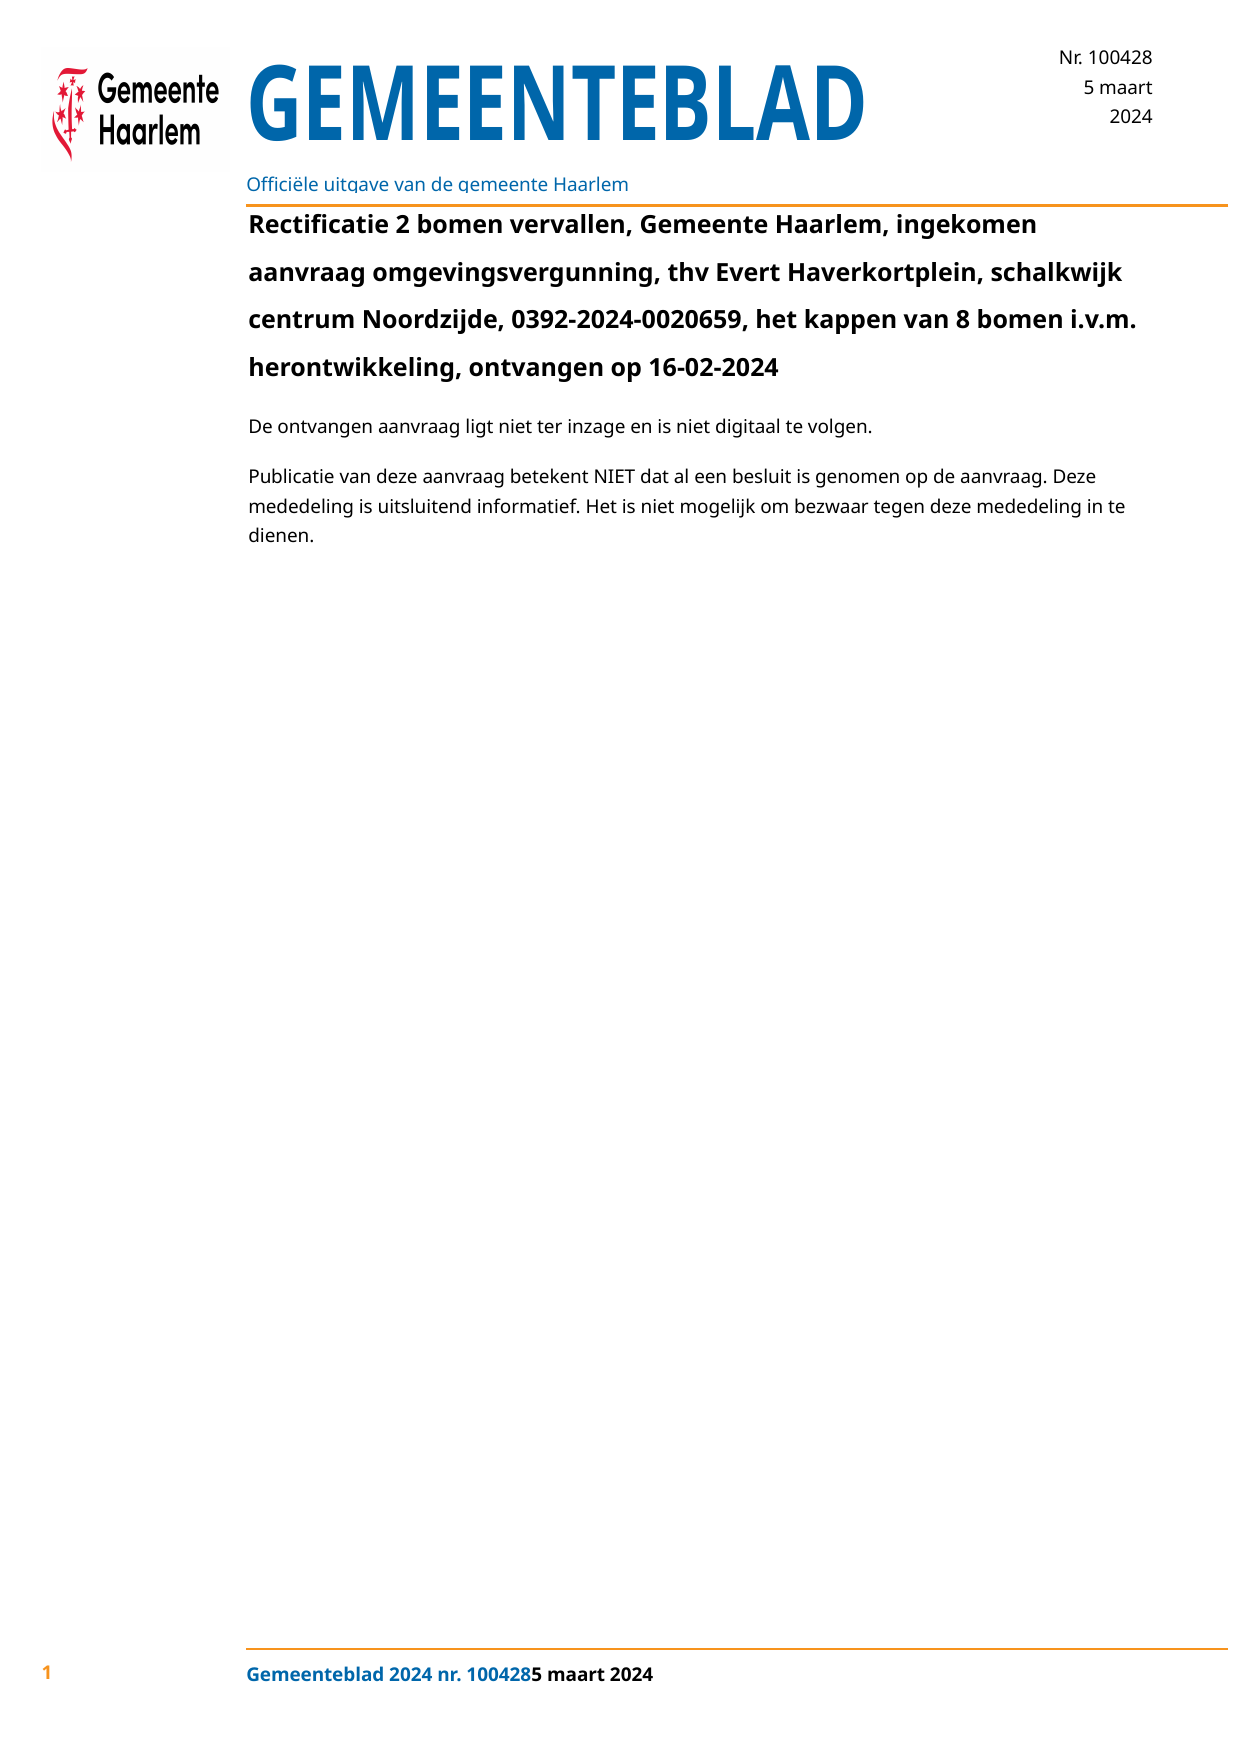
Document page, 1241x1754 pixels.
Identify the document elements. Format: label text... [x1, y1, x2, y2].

text Publicatie van deze aanvraag betekent NIET dat al een besluit is genomen op de aanvraag. Deze mededeling is uitsluitend informatief. Het is niet mogelijk om bezwaar tegen deze mededeling in te dienen. [248, 463, 1152, 548]
picture [41, 47, 231, 172]
text Rectificatie 2 bomen vervallen, Gemeente Haarlem, ingekomen aanvraag omgevingsvergunning, thv Evert Haverkortplein, schalkwijk centrum Noordzijde, 0392-2024-0020659, het kappen van 8 bomen i.v.m. herontwikkeling, ontvangen op 16-02-2024 [248, 207, 1152, 384]
text De ontvangen aanvraag ligt niet ter inzage en is niet digitaal te volgen. [248, 413, 1152, 439]
